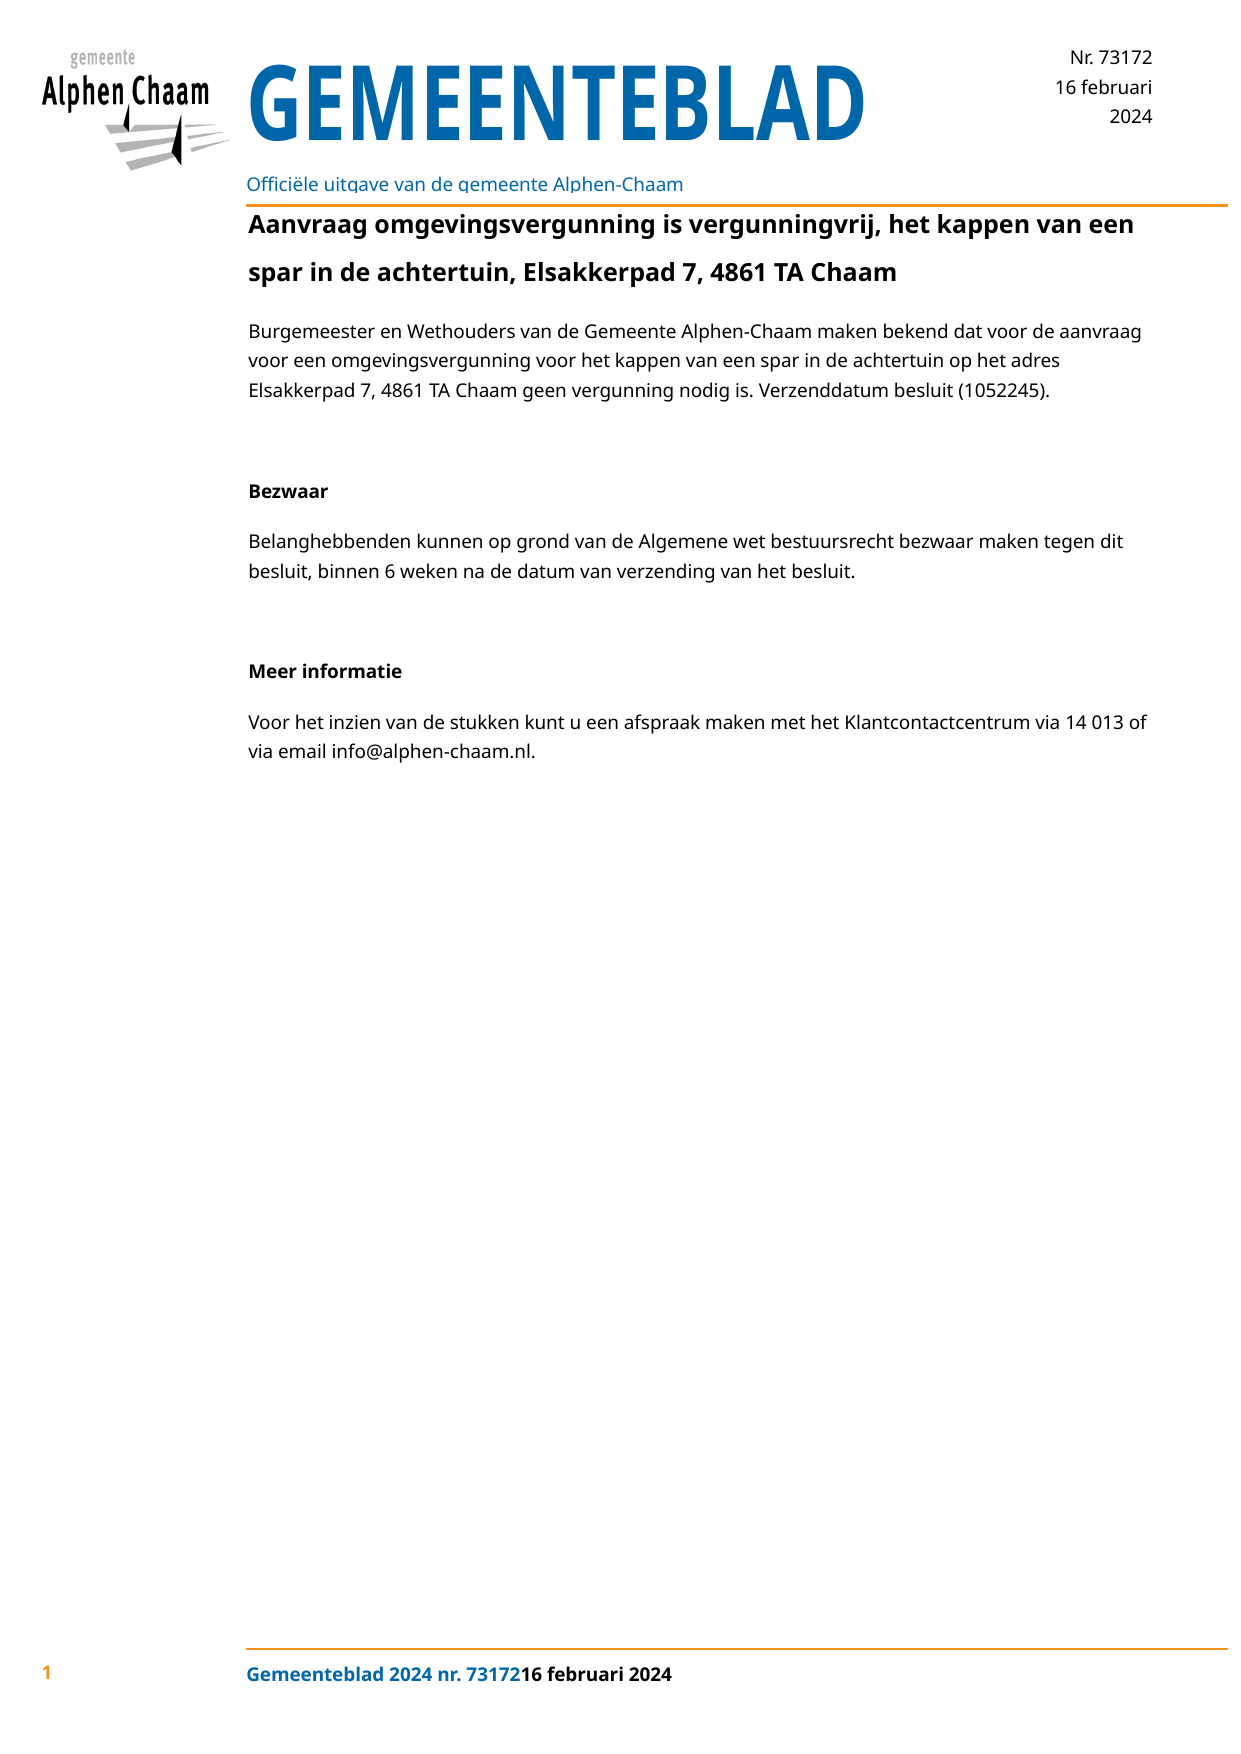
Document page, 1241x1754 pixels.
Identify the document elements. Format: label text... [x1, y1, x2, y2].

text Bezwaar [248, 478, 1152, 504]
text Belanghebbenden kunnen op grond van de Algemene wet bestuursrecht bezwaar maken tegen dit besluit, binnen 6 weken na de datum van verzending van het besluit. [248, 528, 1152, 584]
text Aanvraag omgevingsvergunning is vergunningvrij, het kappen van een spar in de achtertuin, Elsakkerpad 7, 4861 TA Chaam [248, 207, 1152, 288]
text Voor het inzien van de stukken kunt u een afspraak maken met het Klantcontactcentrum via 14 013 of via email info@alphen-chaam.nl. [248, 709, 1152, 764]
picture [41, 47, 231, 172]
text Meer informatie [248, 659, 1152, 684]
text Burgemeester en Wethouders van de Gemeente Alphen-Chaam maken bekend dat voor de aanvraag voor een omgevingsvergunning voor het kappen van een spar in de achtertuin op het adres Elsakkerpad 7, 4861 TA Chaam geen vergunning nodig is. Verzenddatum besluit (1052245). [248, 318, 1152, 403]
